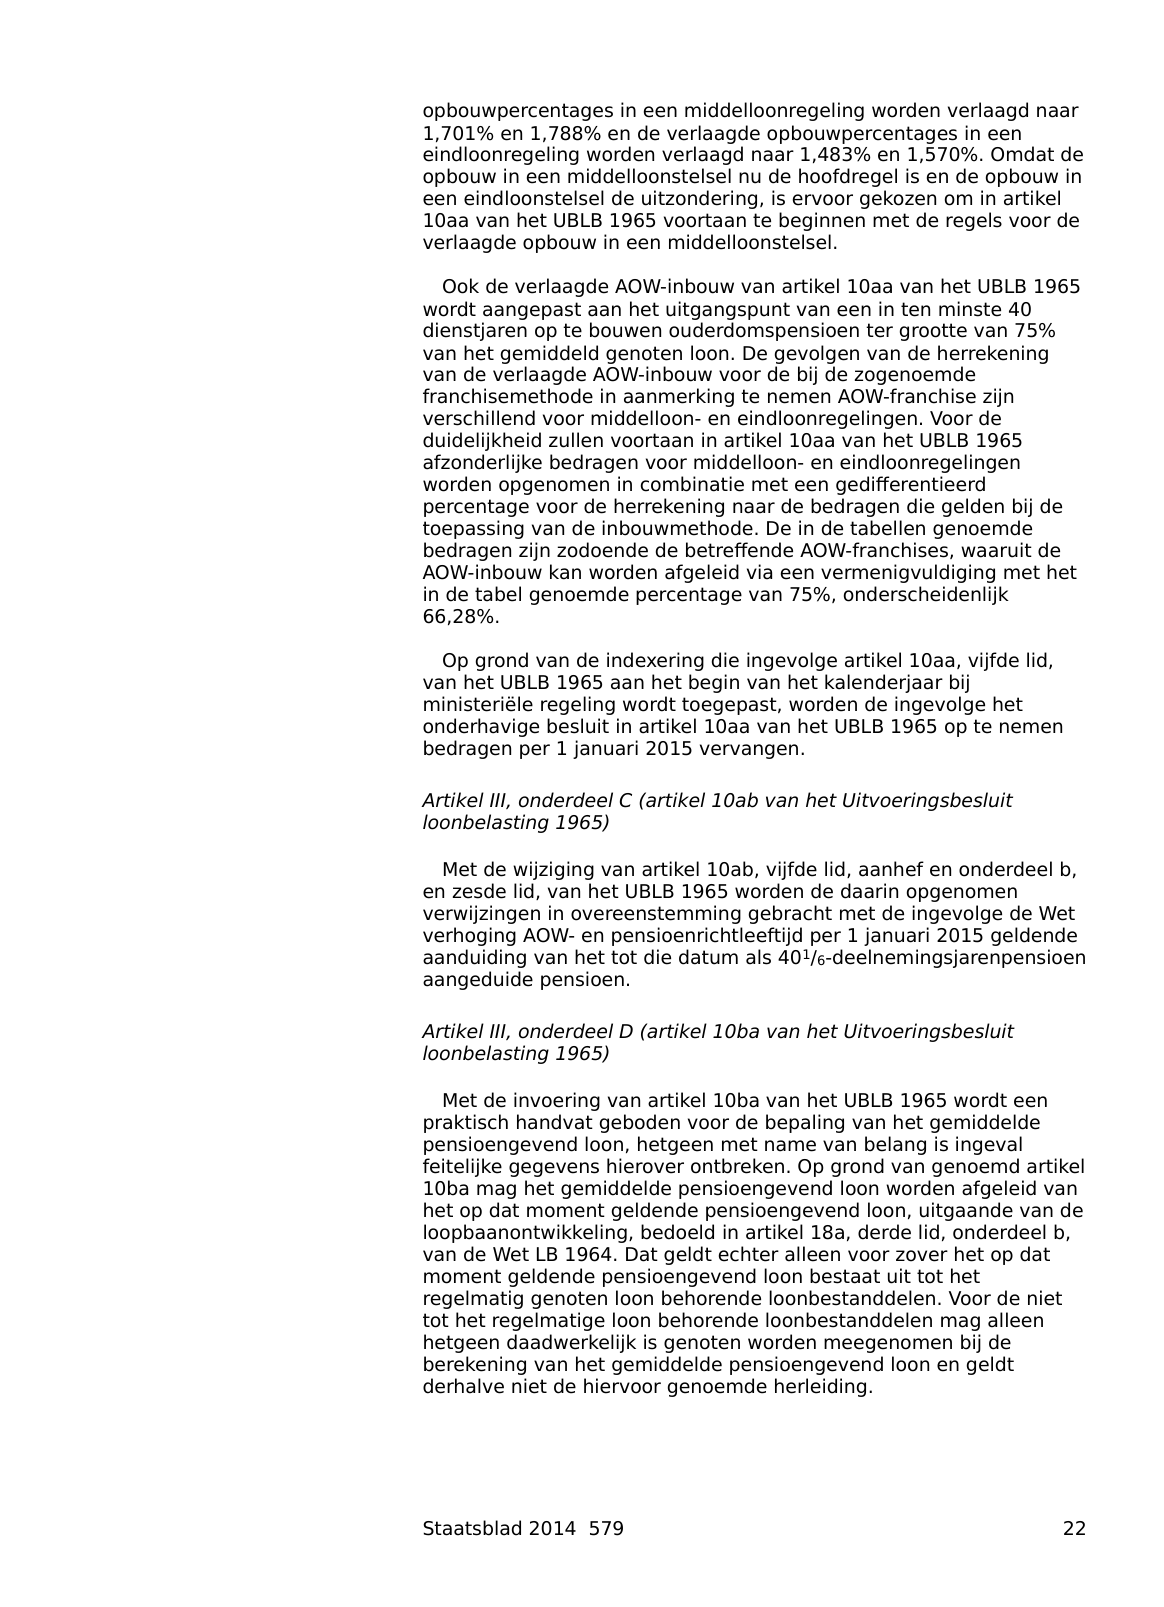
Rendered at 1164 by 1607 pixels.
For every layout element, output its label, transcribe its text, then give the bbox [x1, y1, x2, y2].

text Met de wijziging van artikel 10ab, vijfde lid, aanhef en onderdeel b, en zesde lid, van het UBLB 1965 worden de daarin opgenomen verwijzingen in overeenstemming gebracht met de ingevolge de Wet verhoging AOW- en pensioenrichtleeftijd per 1 januari 2015 geldende aanduiding van het tot die datum als 401/6-deelnemingsjarenpensioen aangeduide pensioen. [422, 859, 1087, 991]
text Met de invoering van artikel 10ba van het UBLB 1965 wordt een praktisch handvat geboden voor de bepaling van het gemiddelde pensioengevend loon, hetgeen met name van belang is ingeval feitelijke gegevens hierover ontbreken. Op grond van genoemd artikel 10ba mag het gemiddelde pensioengevend loon worden afgeleid van het op dat moment geldende pensioengevend loon, uitgaande van de loopbaanontwikkeling, bedoeld in artikel 18a, derde lid, onderdeel b, van de Wet LB 1964. Dat geldt echter alleen voor zover het op dat moment geldende pensioengevend loon bestaat uit tot het regelmatig genoten loon behorende loonbestanddelen. Voor de niet tot het regelmatige loon behorende loonbestanddelen mag alleen hetgeen daadwerkelijk is genoten worden meegenomen bij de berekening van het gemiddelde pensioengevend loon en geldt derhalve niet de hiervoor genoemde herleiding. [422, 1090, 1087, 1398]
text Ook de verlaagde AOW-inbouw van artikel 10aa van het UBLB 1965 wordt aangepast aan het uitgangspunt van een in ten minste 40 dienstjaren op te bouwen ouderdomspensioen ter grootte van 75% van het gemiddeld genoten loon. De gevolgen van de herrekening van de verlaagde AOW-inbouw voor de bij de zogenoemde franchisemethode in aanmerking te nemen AOW-franchise zijn verschillend voor middelloon- en eindloonregelingen. Voor de duidelijkheid zullen voortaan in artikel 10aa van het UBLB 1965 afzonderlijke bedragen voor middelloon- en eindloonregelingen worden opgenomen in combinatie met een gedifferentieerd percentage voor de herrekening naar de bedragen die gelden bij de toepassing van de inbouwmethode. De in de tabellen genoemde bedragen zijn zodoende de betreffende AOW-franchises, waaruit de AOW-inbouw kan worden afgeleid via een vermenigvuldiging met het in de tabel genoemde percentage van 75%, onderscheidenlijk 66,28%. [422, 276, 1087, 628]
text opbouwpercentages in een middelloonregeling worden verlaagd naar 1,701% en 1,788% en de verlaagde opbouwpercentages in een eindloonregeling worden verlaagd naar 1,483% en 1,570%. Omdat de opbouw in een middelloonstelsel nu de hoofdregel is en de opbouw in een eindloonstelsel de uitzondering, is ervoor gekozen om in artikel 10aa van het UBLB 1965 voortaan te beginnen met de regels voor de verlaagde opbouw in een middelloonstelsel. [422, 100, 1087, 254]
text Op grond van de indexering die ingevolge artikel 10aa, vijfde lid, van het UBLB 1965 aan het begin van het kalenderjaar bij ministeriële regeling wordt toegepast, worden de ingevolge het onderhavige besluit in artikel 10aa van het UBLB 1965 op te nemen bedragen per 1 januari 2015 vervangen. [422, 650, 1087, 760]
subtitle Artikel III, onderdeel C (artikel 10ab van het Uitvoeringsbesluit loonbelasting 1965) [422, 790, 1087, 834]
subtitle Artikel III, onderdeel D (artikel 10ba van het Uitvoeringsbesluit loonbelasting 1965) [422, 1021, 1087, 1065]
